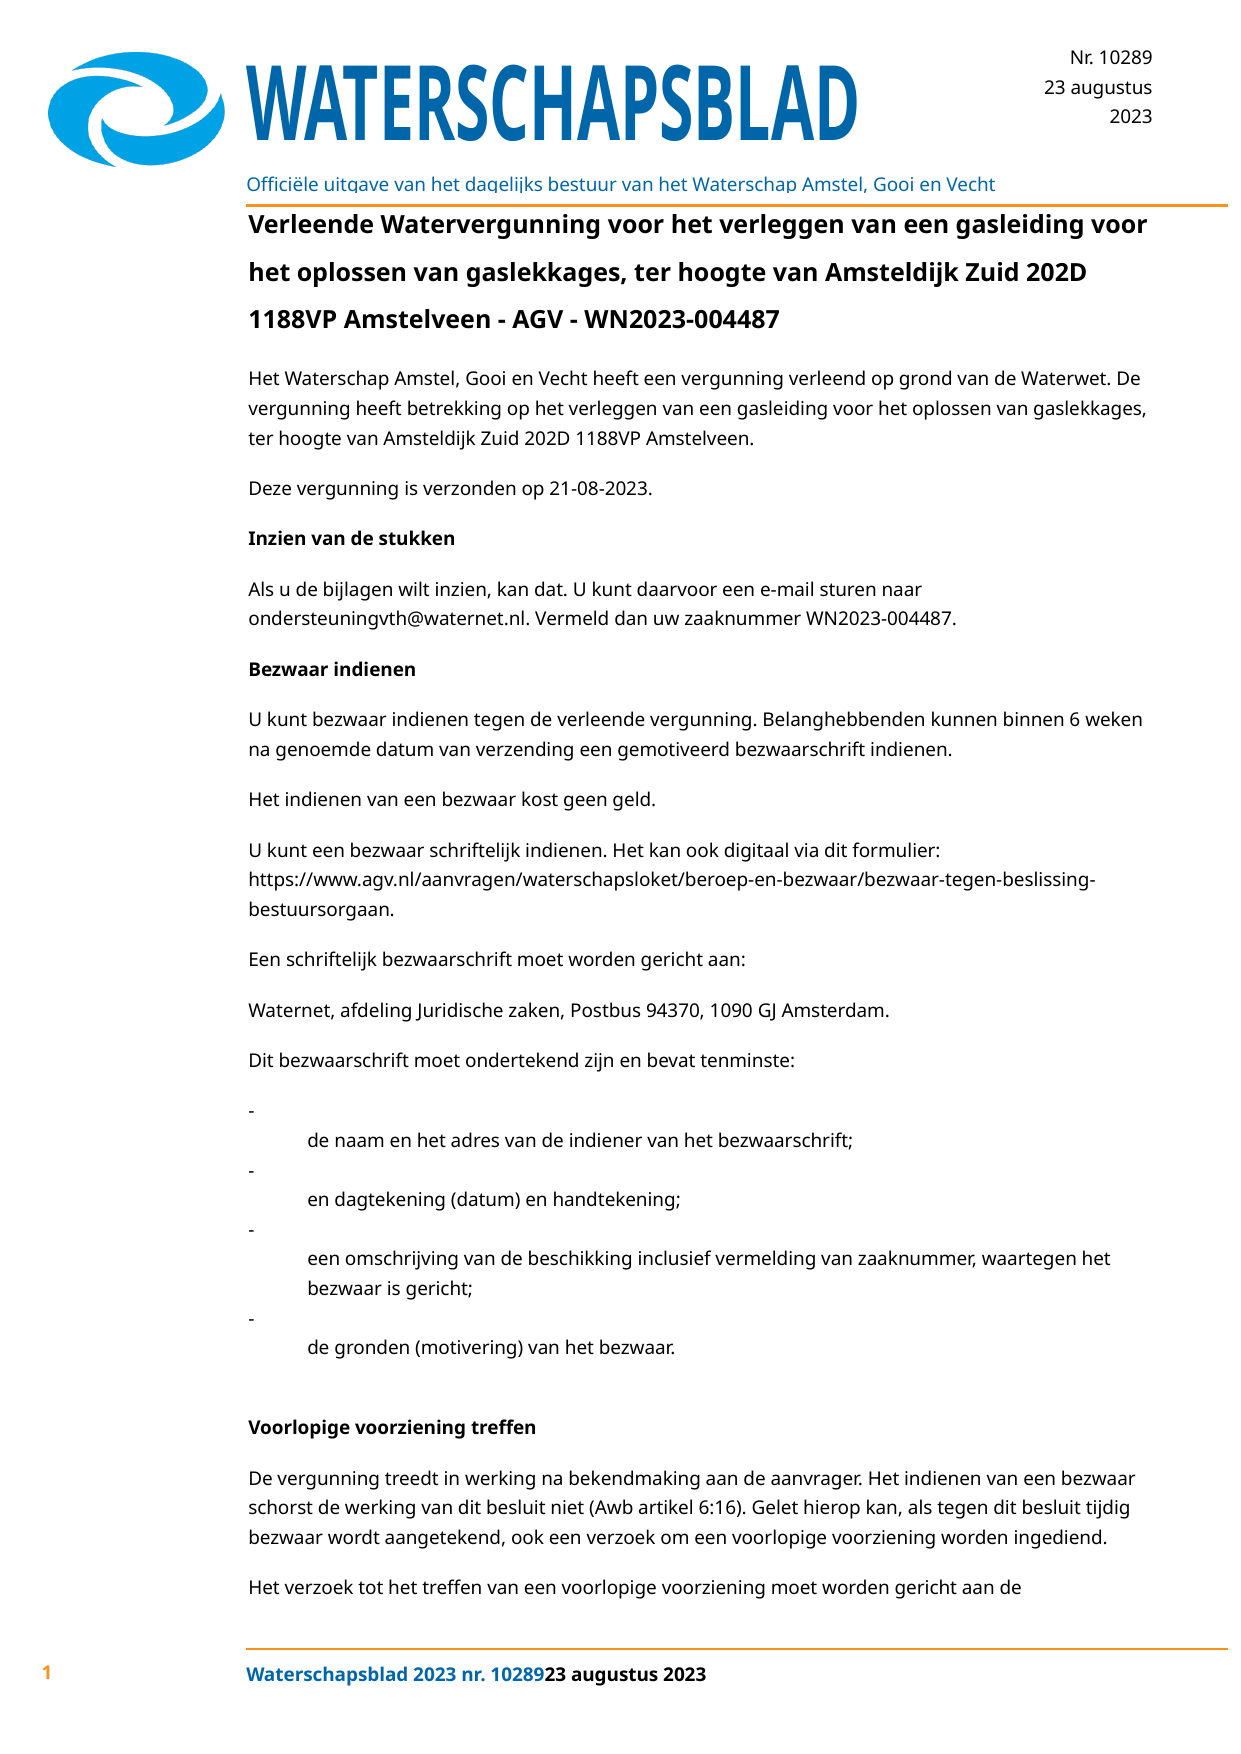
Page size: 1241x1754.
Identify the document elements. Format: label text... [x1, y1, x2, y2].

list een omschrijving van de beschikking inclusief vermelding van zaaknummer, waartegen het bezwaar is gericht; [248, 1246, 1152, 1301]
text Het Waterschap Amstel, Gooi en Vecht heeft een vergunning verleend op grond van de Waterwet. De vergunning heeft betrekking op het verleggen van een gasleiding voor het oplossen van gaslekkages, ter hoogte van Amsteldijk Zuid 202D 1188VP Amstelveen. [248, 366, 1152, 450]
picture [41, 47, 231, 172]
text Waternet, afdeling Juridische zaken, Postbus 94370, 1090 GJ Amsterdam. [248, 997, 1152, 1022]
text Als u de bijlagen wilt inzien, kan dat. U kunt daarvoor een e-mail sturen naar ondersteuningvth@waternet.nl. Vermeld dan uw zaaknummer WN2023-004487. [248, 576, 1152, 631]
list en dagtekening (datum) en handtekening; [248, 1186, 1152, 1212]
text Dit bezwaarschrift moet ondertekend zijn en bevat tenminste: [248, 1047, 1152, 1073]
text Het verzoek tot het treffen van een voorlopige voorziening moet worden gericht aan de [248, 1574, 1152, 1600]
list de naam en het adres van de indiener van het bezwaarschrift; [248, 1127, 1152, 1153]
list de gronden (motivering) van het bezwaar. [248, 1334, 1152, 1360]
text Voorlopige voorziening treffen [248, 1414, 1152, 1440]
text De vergunning treedt in werking na bekendmaking aan de aanvrager. Het indienen van een bezwaar schorst de werking van dit besluit niet (Awb artikel 6:16). Gelet hierop kan, als tegen dit besluit tijdig bezwaar wordt aangetekend, ook een verzoek om een voorlopige voorziening worden ingediend. [248, 1465, 1152, 1549]
text Inzien van de stukken [248, 526, 1152, 551]
text Een schriftelijk bezwaarschrift moet worden gericht aan: [248, 946, 1152, 972]
text U kunt bezwaar indienen tegen de verleende vergunning. Belanghebbenden kunnen binnen 6 weken na genoemde datum van verzending een gemotiveerd bezwaarschrift indienen. [248, 706, 1152, 762]
text Bezwaar indienen [248, 656, 1152, 682]
text Deze vergunning is verzonden op 21-08-2023. [248, 475, 1152, 501]
text Verleende Watervergunning voor het verleggen van een gasleiding voor het oplossen van gaslekkages, ter hoogte van Amsteldijk Zuid 202D 1188VP Amstelveen - AGV - WN2023-004487 [248, 207, 1152, 336]
text U kunt een bezwaar schriftelijk indienen. Het kan ook digitaal via dit formulier: https://www.agv.nl/aanvragen/waterschapsloket/beroep-en-bezwaar/bezwaar-tegen-beslissing-bestuursorgaan. [248, 837, 1152, 922]
text Het indienen van een bezwaar kost geen geld. [248, 786, 1152, 812]
